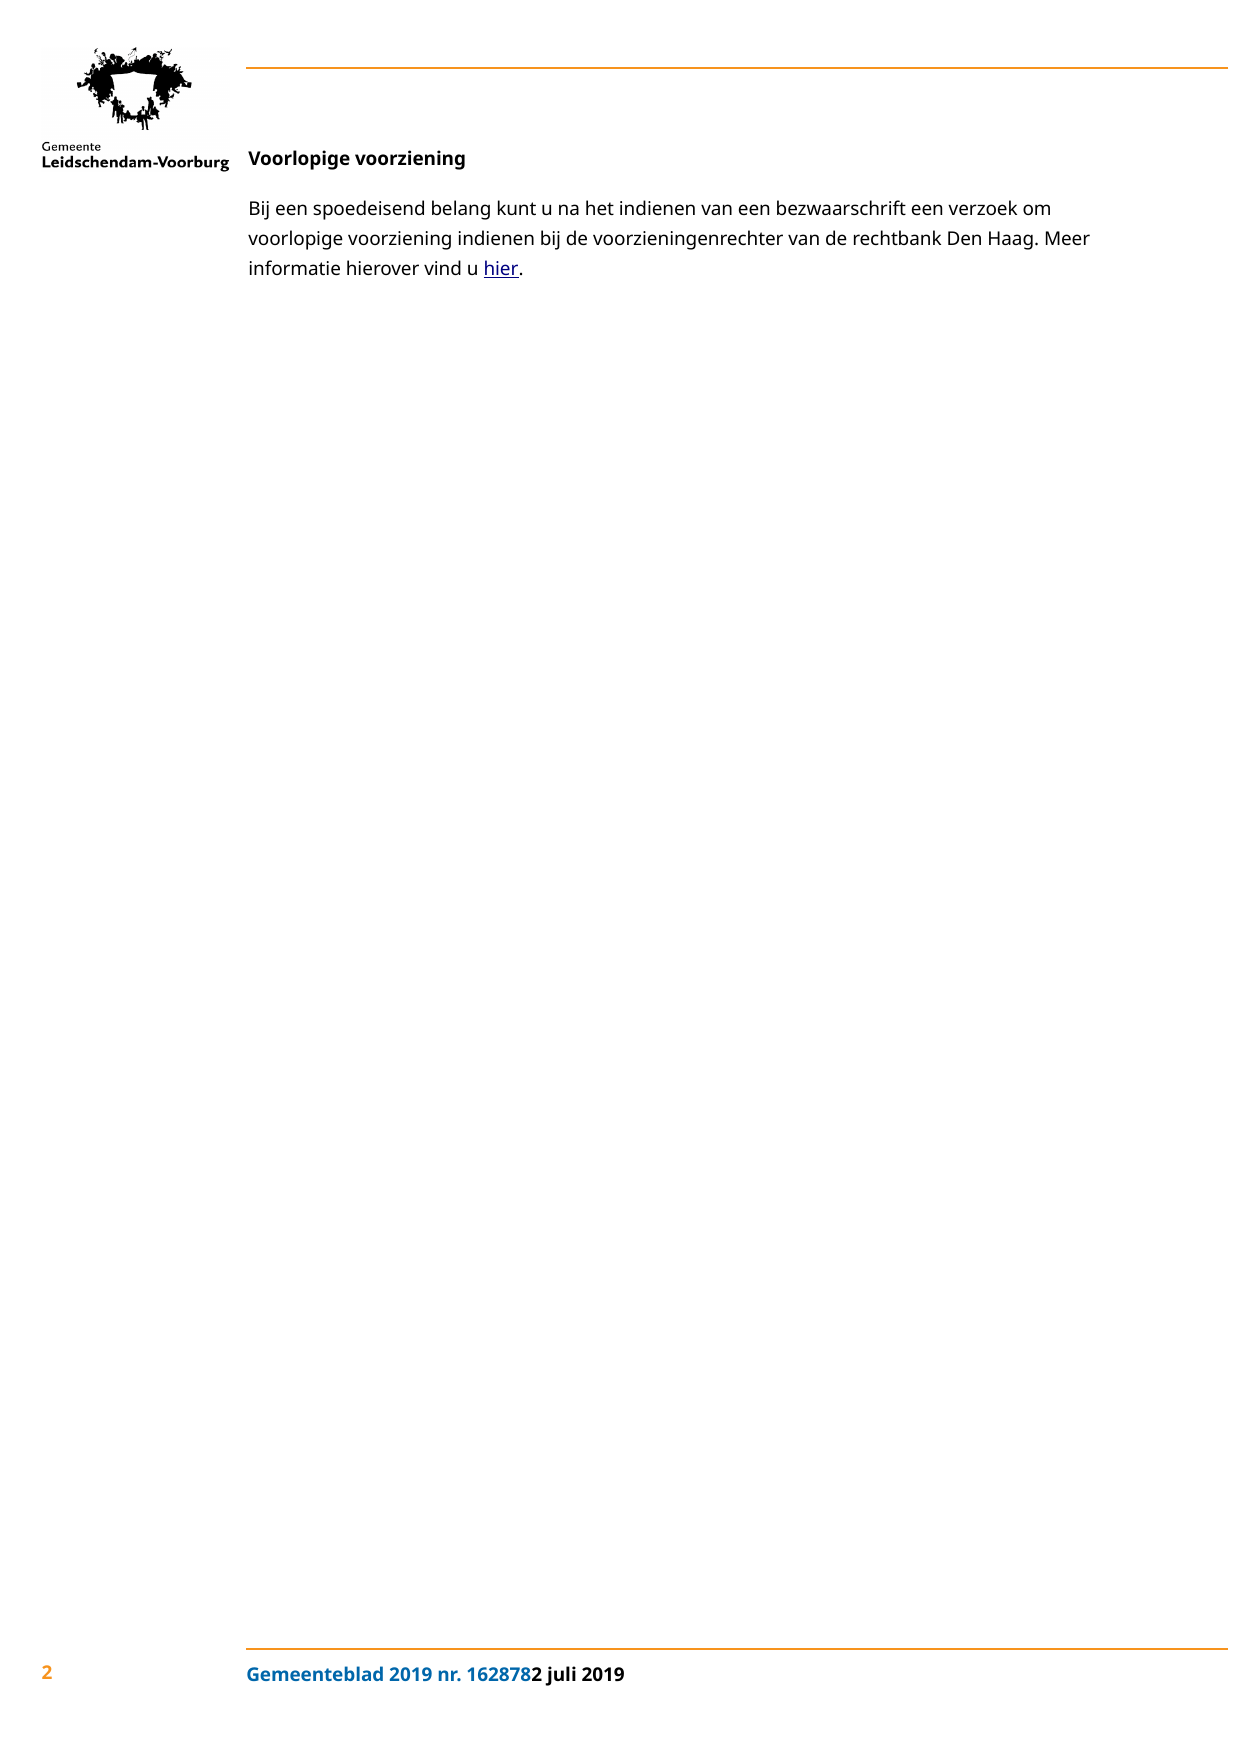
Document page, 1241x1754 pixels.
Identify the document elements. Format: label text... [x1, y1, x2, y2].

text Voorlopige voorziening [248, 145, 1152, 171]
picture [41, 47, 231, 172]
text Bij een spoedeisend belang kunt u na het indienen van een bezwaarschrift een verzoek om voorlopige voorziening indienen bij de voorzieningenrechter van de rechtbank Den Haag. Meer informatie hierover vind u hier. [248, 196, 1152, 281]
